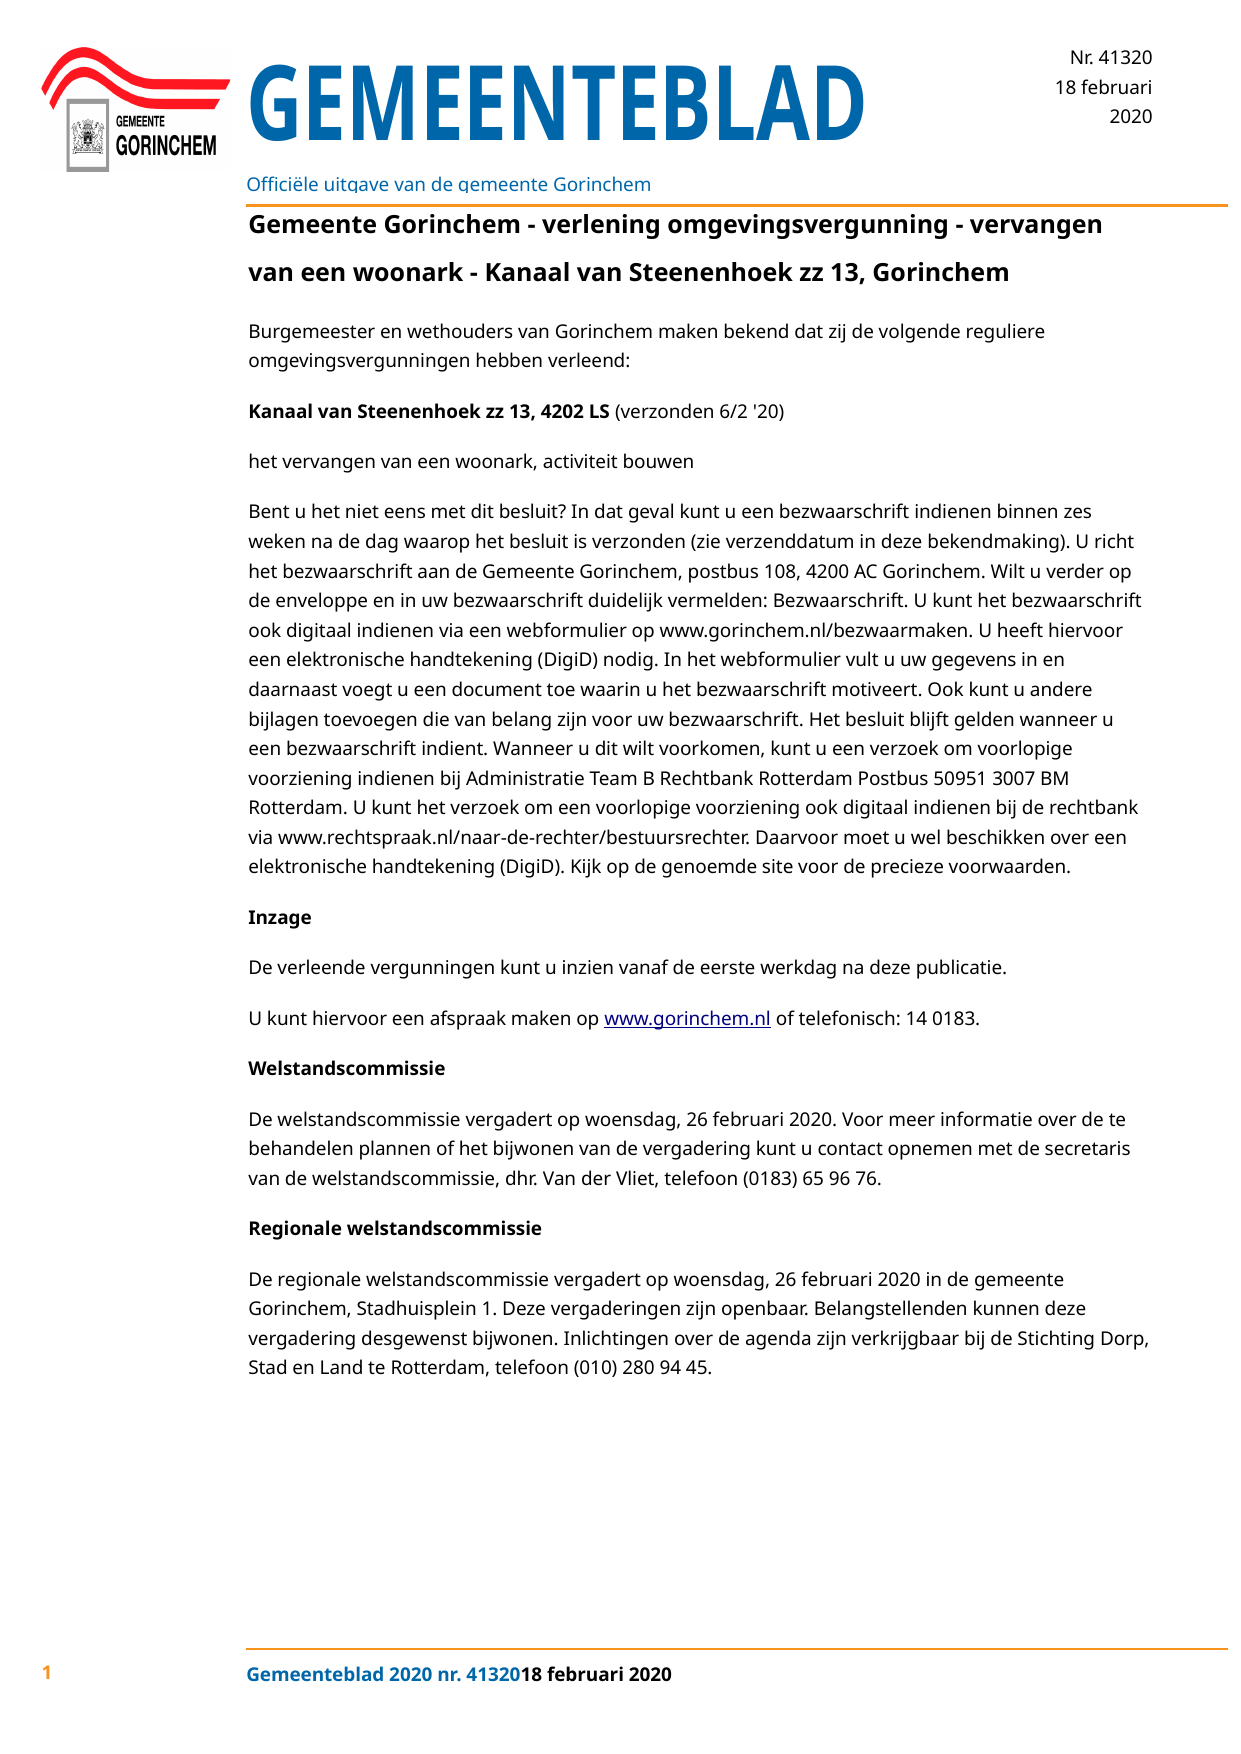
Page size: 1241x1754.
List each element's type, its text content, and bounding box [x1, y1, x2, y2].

picture [41, 47, 231, 172]
text De welstandscommissie vergadert op woensdag, 26 februari 2020. Voor meer informatie over de te behandelen plannen of het bijwonen van de vergadering kunt u contact opnemen met de secretaris van de welstandscommissie, dhr. Van der Vliet, telefoon (0183) 65 96 76. [248, 1106, 1152, 1191]
text het vervangen van een woonark, activiteit bouwen [248, 448, 1152, 474]
text Gemeente Gorinchem - verlening omgevingsvergunning - vervangen van een woonark - Kanaal van Steenenhoek zz 13, Gorinchem [248, 207, 1152, 288]
text Burgemeester en wethouders van Gorinchem maken bekend dat zij de volgende reguliere omgevingsvergunningen hebben verleend: [248, 318, 1152, 373]
text Welstandscommissie [248, 1055, 1152, 1081]
text U kunt hiervoor een afspraak maken op www.gorinchem.nl of telefonisch: 14 0183. [248, 1005, 1152, 1031]
text Bent u het niet eens met dit besluit? In dat geval kunt u een bezwaarschrift indienen binnen zes weken na de dag waarop het besluit is verzonden (zie verzenddatum in deze bekendmaking). U richt het bezwaarschrift aan de Gemeente Gorinchem, postbus 108, 4200 AC Gorinchem. Wilt u verder op de enveloppe en in uw bezwaarschrift duidelijk vermelden: Bezwaarschrift. U kunt het bezwaarschrift ook digitaal indienen via een webformulier op www.gorinchem.nl/bezwaarmaken. U heeft hiervoor een elektronische handtekening (DigiD) nodig. In het webformulier vult u uw gegevens in en daarnaast voegt u een document toe waarin u het bezwaarschrift motiveert. Ook kunt u andere bijlagen toevoegen die van belang zijn voor uw bezwaarschrift. Het besluit blijft gelden wanneer u een bezwaarschrift indient. Wanneer u dit wilt voorkomen, kunt u een verzoek om voorlopige voorziening indienen bij Administratie Team B Rechtbank Rotterdam Postbus 50951 3007 BM Rotterdam. U kunt het verzoek om een voorlopige voorziening ook digitaal indienen bij de rechtbank via www.rechtspraak.nl/naar-de-rechter/bestuursrechter. Daarvoor moet u wel beschikken over een elektronische handtekening (DigiD). Kijk op de genoemde site voor de precieze voorwaarden. [248, 499, 1152, 879]
text Inzage [248, 904, 1152, 930]
text De verleende vergunningen kunt u inzien vanaf de eerste werkdag na deze publicatie. [248, 954, 1152, 980]
text Regionale welstandscommissie [248, 1215, 1152, 1241]
text Kanaal van Steenenhoek zz 13, 4202 LS (verzonden 6/2 '20) [248, 398, 1152, 424]
text De regionale welstandscommissie vergadert op woensdag, 26 februari 2020 in de gemeente Gorinchem, Stadhuisplein 1. Deze vergaderingen zijn openbaar. Belangstellenden kunnen deze vergadering desgewenst bijwonen. Inlichtingen over de agenda zijn verkrijgbaar bij de Stichting Dorp, Stad en Land te Rotterdam, telefoon (010) 280 94 45. [248, 1266, 1152, 1380]
